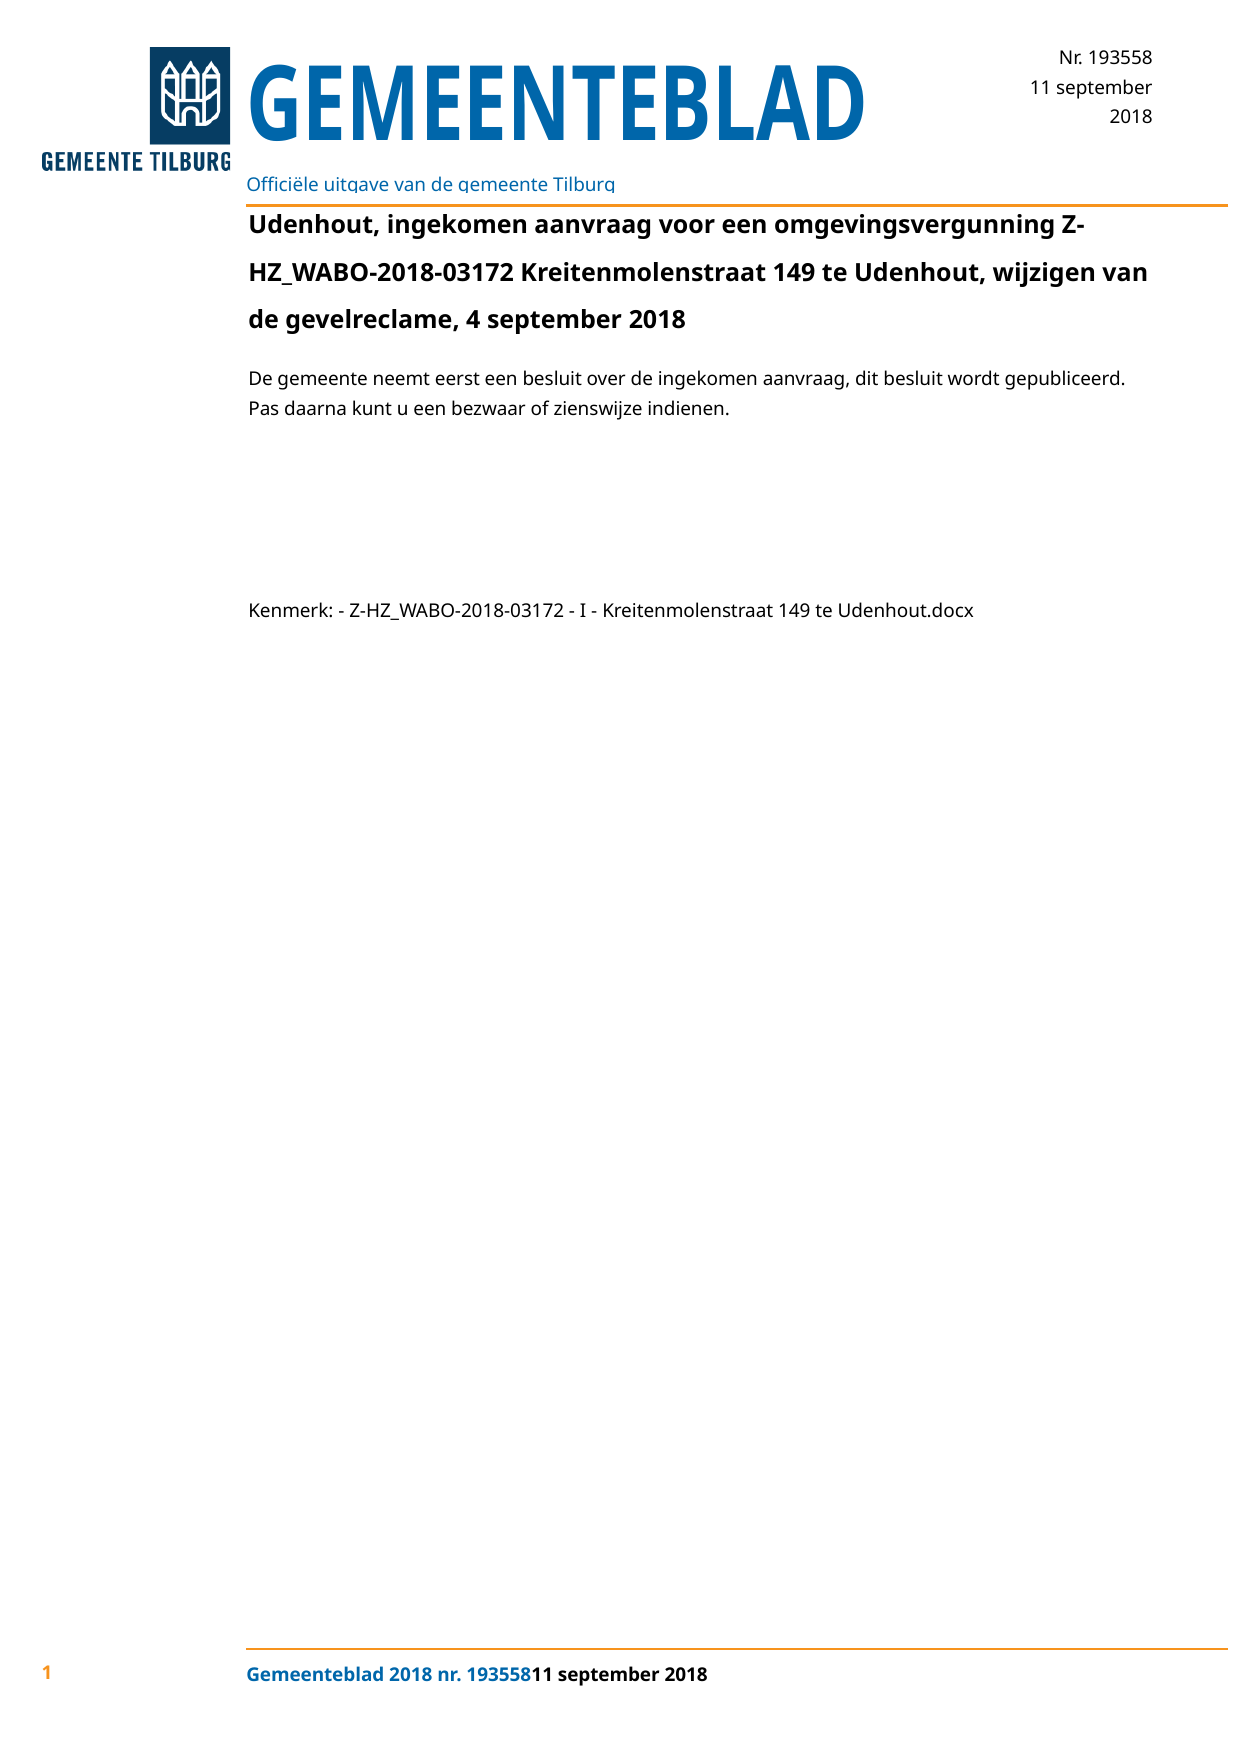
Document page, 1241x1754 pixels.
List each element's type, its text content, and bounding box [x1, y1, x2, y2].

text De gemeente neemt eerst een besluit over de ingekomen aanvraag, dit besluit wordt gepubliceerd. Pas daarna kunt u een bezwaar of zienswijze indienen. [248, 366, 1152, 421]
picture [41, 47, 231, 172]
text Udenhout, ingekomen aanvraag voor een omgevingsvergunning Z-HZ_WABO-2018-03172 Kreitenmolenstraat 149 te Udenhout, wijzigen van de gevelreclame, 4 september 2018 [248, 207, 1152, 336]
text Kenmerk: - Z-HZ_WABO-2018-03172 - I - Kreitenmolenstraat 149 te Udenhout.docx [248, 597, 1152, 622]
